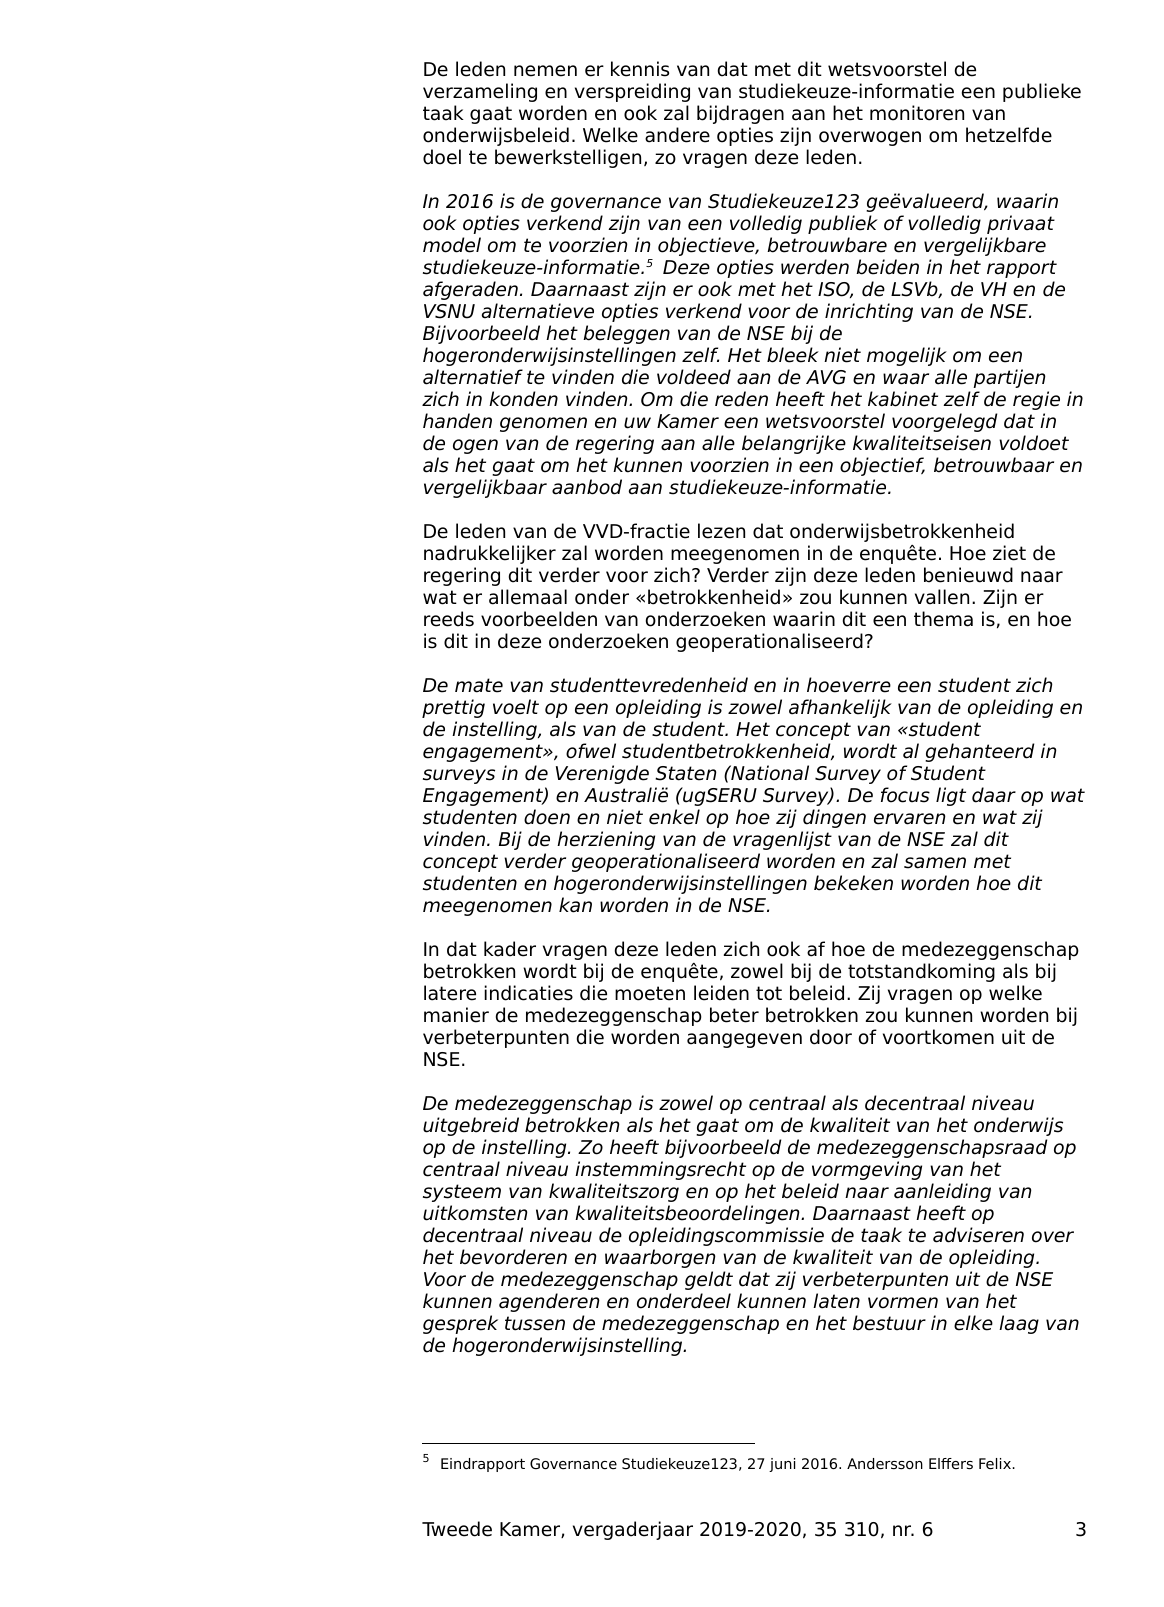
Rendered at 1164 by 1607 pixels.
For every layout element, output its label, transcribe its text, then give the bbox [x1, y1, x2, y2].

text Eindrapport Governance Studiekeuze123, 27 juni 2016. Andersson Elffers Felix. [422, 1452, 1087, 1474]
text De mate van studenttevredenheid en in hoeverre een student zich prettig voelt op een opleiding is zowel afhankelijk van de opleiding en de instelling, als van de student. Het concept van «student engagement», ofwel studentbetrokkenheid, wordt al gehanteerd in surveys in de Verenigde Staten (National Survey of Student Engagement) en Australië (ugSERU Survey). De focus ligt daar op wat studenten doen en niet enkel op hoe zij dingen ervaren en wat zij vinden. Bij de herziening van de vragenlijst van de NSE zal dit concept verder geoperationaliseerd worden en zal samen met studenten en hogeronderwijsinstellingen bekeken worden hoe dit meegenomen kan worden in de NSE. [422, 675, 1087, 917]
text De medezeggenschap is zowel op centraal als decentraal niveau uitgebreid betrokken als het gaat om de kwaliteit van het onderwijs op de instelling. Zo heeft bijvoorbeeld de medezeggenschapsraad op centraal niveau instemmingsrecht op de vormgeving van het systeem van kwaliteitszorg en op het beleid naar aanleiding van uitkomsten van kwaliteitsbeoordelingen. Daarnaast heeft op decentraal niveau de opleidingscommissie de taak te adviseren over het bevorderen en waarborgen van de kwaliteit van de opleiding. Voor de medezeggenschap geldt dat zij verbeterpunten uit de NSE kunnen agenderen en onderdeel kunnen laten vormen van het gesprek tussen de medezeggenschap en het bestuur in elke laag van de hogeronderwijsinstelling. [422, 1093, 1087, 1357]
text De leden nemen er kennis van dat met dit wetsvoorstel de verzameling en verspreiding van studiekeuze-informatie een publieke taak gaat worden en ook zal bijdragen aan het monitoren van onderwijsbeleid. Welke andere opties zijn overwogen om hetzelfde doel te bewerkstelligen, zo vragen deze leden. [422, 59, 1087, 169]
text De leden van de VVD-fractie lezen dat onderwijsbetrokkenheid nadrukkelijker zal worden meegenomen in de enquête. Hoe ziet de regering dit verder voor zich? Verder zijn deze leden benieuwd naar wat er allemaal onder «betrokkenheid» zou kunnen vallen. Zijn er reeds voorbeelden van onderzoeken waarin dit een thema is, en hoe is dit in deze onderzoeken geoperationaliseerd? [422, 521, 1087, 653]
text In dat kader vragen deze leden zich ook af hoe de medezeggenschap betrokken wordt bij de enquête, zowel bij de totstandkoming als bij latere indicaties die moeten leiden tot beleid. Zij vragen op welke manier de medezeggenschap beter betrokken zou kunnen worden bij verbeterpunten die worden aangegeven door of voortkomen uit de NSE. [422, 939, 1087, 1071]
text In 2016 is de governance van Studiekeuze123 geëvalueerd, waarin ook opties verkend zijn van een volledig publiek of volledig privaat model om te voorzien in objectieve, betrouwbare en vergelijkbare studiekeuze-informatie. Deze opties werden beiden in het rapport afgeraden. Daarnaast zijn er ook met het ISO, de LSVb, de VH en de VSNU alternatieve opties verkend voor de inrichting van de NSE. Bijvoorbeeld het beleggen van de NSE bij de hogeronderwijsinstellingen zelf. Het bleek niet mogelijk om een alternatief te vinden die voldeed aan de AVG en waar alle partijen zich in konden vinden. Om die reden heeft het kabinet zelf de regie in handen genomen en uw Kamer een wetsvoorstel voorgelegd dat in de ogen van de regering aan alle belangrijke kwaliteitseisen voldoet als het gaat om het kunnen voorzien in een objectief, betrouwbaar en vergelijkbaar aanbod aan studiekeuze-informatie. [422, 191, 1087, 499]
